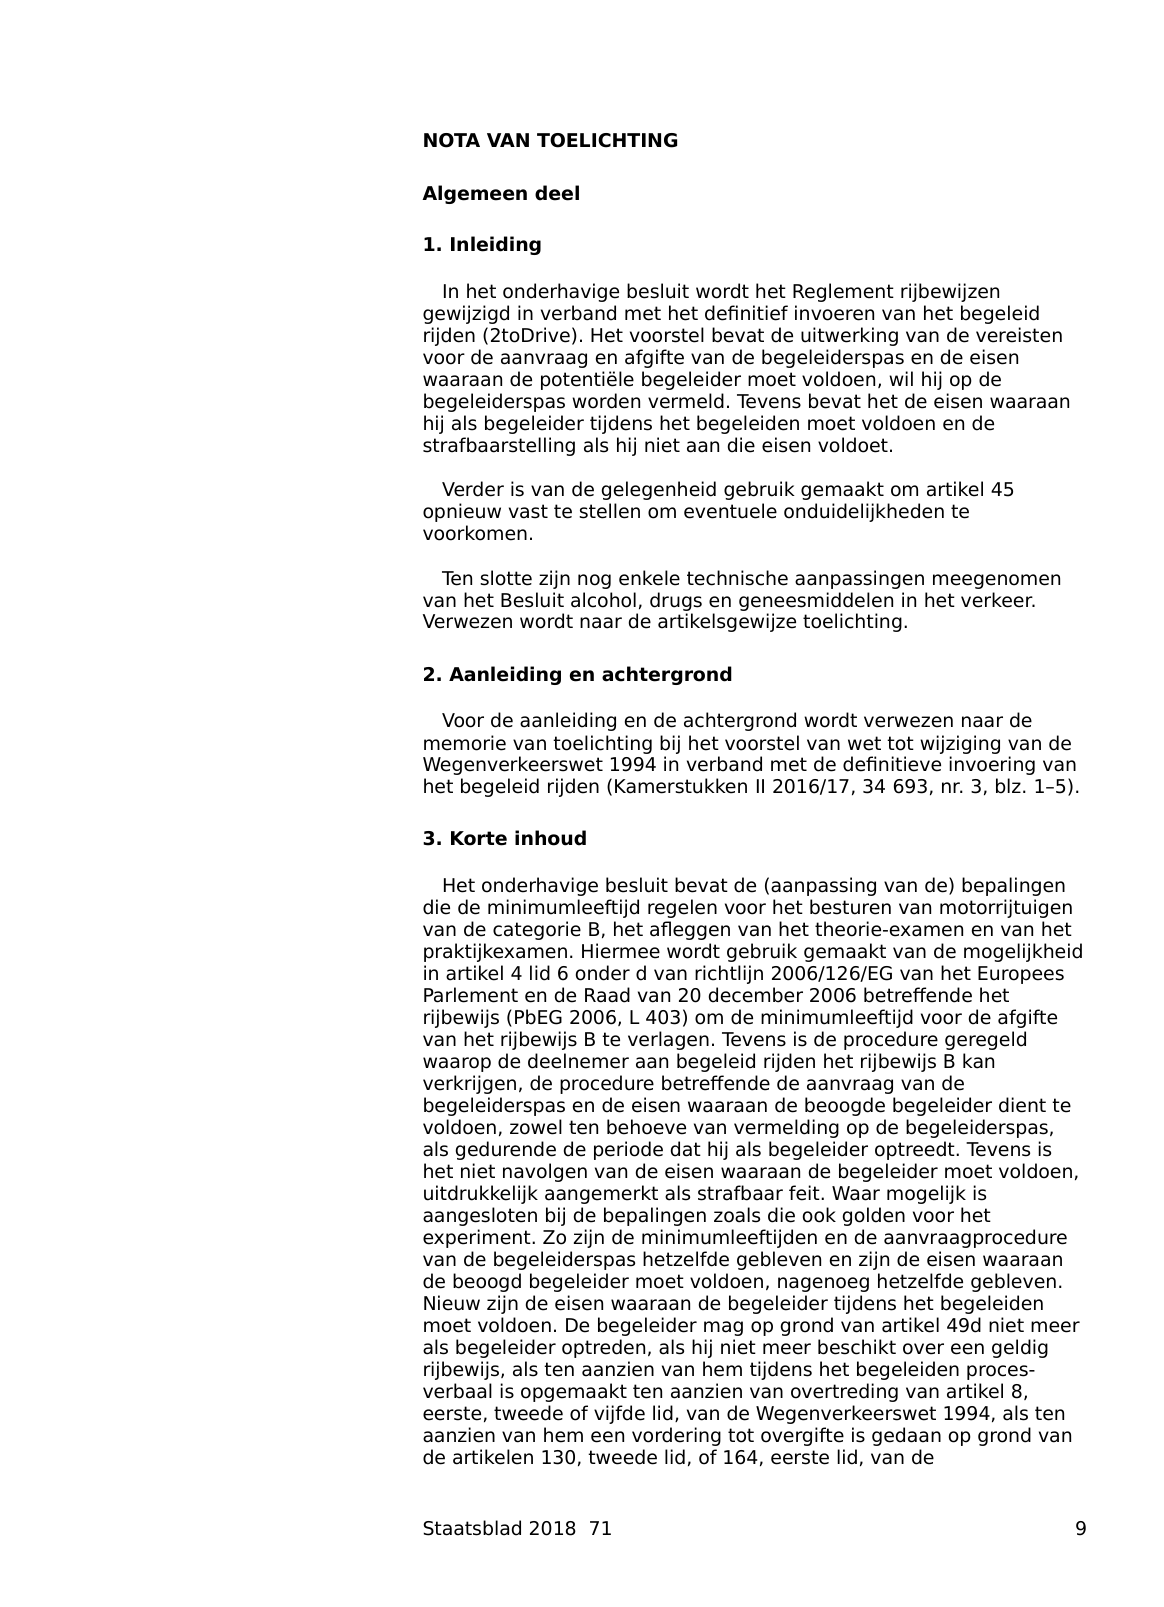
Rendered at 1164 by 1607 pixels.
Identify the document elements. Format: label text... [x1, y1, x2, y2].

text Het onderhavige besluit bevat de (aanpassing van de) bepalingen die de minimumleeftijd regelen voor het besturen van motorrijtuigen van de categorie B, het afleggen van het theorie-examen en van het praktijkexamen. Hiermee wordt gebruik gemaakt van de mogelijkheid in artikel 4 lid 6 onder d van richtlijn 2006/126/EG van het Europees Parlement en de Raad van 20 december 2006 betreffende het rijbewijs (PbEG 2006, L 403) om de minimumleeftijd voor de afgifte van het rijbewijs B te verlagen. Tevens is de procedure geregeld waarop de deelnemer aan begeleid rijden het rijbewijs B kan verkrijgen, de procedure betreffende de aanvraag van de begeleiderspas en de eisen waaraan de beoogde begeleider dient te voldoen, zowel ten behoeve van vermelding op de begeleiderspas, als gedurende de periode dat hij als begeleider optreedt. Tevens is het niet navolgen van de eisen waaraan de begeleider moet voldoen, uitdrukkelijk aangemerkt als strafbaar feit. Waar mogelijk is aangesloten bij de bepalingen zoals die ook golden voor het experiment. Zo zijn de minimumleeftijden en de aanvraagprocedure van de begeleiderspas hetzelfde gebleven en zijn de eisen waaraan de beoogd begeleider moet voldoen, nagenoeg hetzelfde gebleven. Nieuw zijn de eisen waaraan de begeleider tijdens het begeleiden moet voldoen. De begeleider mag op grond van artikel 49d niet meer als begeleider optreden, als hij niet meer beschikt over een geldig rijbewijs, als ten aanzien van hem tijdens het begeleiden proces-verbaal is opgemaakt ten aanzien van overtreding van artikel 8, eerste, tweede of vijfde lid, van de Wegenverkeerswet 1994, als ten aanzien van hem een vordering tot overgifte is gedaan op grond van de artikelen 130, tweede lid, of 164, eerste lid, van de [422, 875, 1087, 1469]
subtitle 3. Korte inhoud [422, 828, 1087, 850]
text Verder is van de gelegenheid gebruik gemaakt om artikel 45 opnieuw vast te stellen om eventuele onduidelijkheden te voorkomen. [422, 479, 1087, 545]
text Voor de aanleiding en de achtergrond wordt verwezen naar de memorie van toelichting bij het voorstel van wet tot wijziging van de Wegenverkeerswet 1994 in verband met de definitieve invoering van het begeleid rijden (Kamerstukken II 2016/17, 34 693, nr. 3, blz. 1–5). [422, 710, 1087, 798]
subtitle 2. Aanleiding en achtergrond [422, 663, 1087, 685]
text In het onderhavige besluit wordt het Reglement rijbewijzen gewijzigd in verband met het definitief invoeren van het begeleid rijden (2toDrive). Het voorstel bevat de uitwerking van de vereisten voor de aanvraag en afgifte van de begeleiderspas en de eisen waaraan de potentiële begeleider moet voldoen, wil hij op de begeleiderspas worden vermeld. Tevens bevat het de eisen waaraan hij als begeleider tijdens het begeleiden moet voldoen en de strafbaarstelling als hij niet aan die eisen voldoet. [422, 281, 1087, 457]
subtitle 1. Inleiding [422, 234, 1087, 256]
subtitle Algemeen deel [422, 182, 1087, 204]
subtitle NOTA VAN TOELICHTING [422, 130, 1087, 152]
text Ten slotte zijn nog enkele technische aanpassingen meegenomen van het Besluit alcohol, drugs en geneesmiddelen in het verkeer. Verwezen wordt naar de artikelsgewijze toelichting. [422, 567, 1087, 633]
